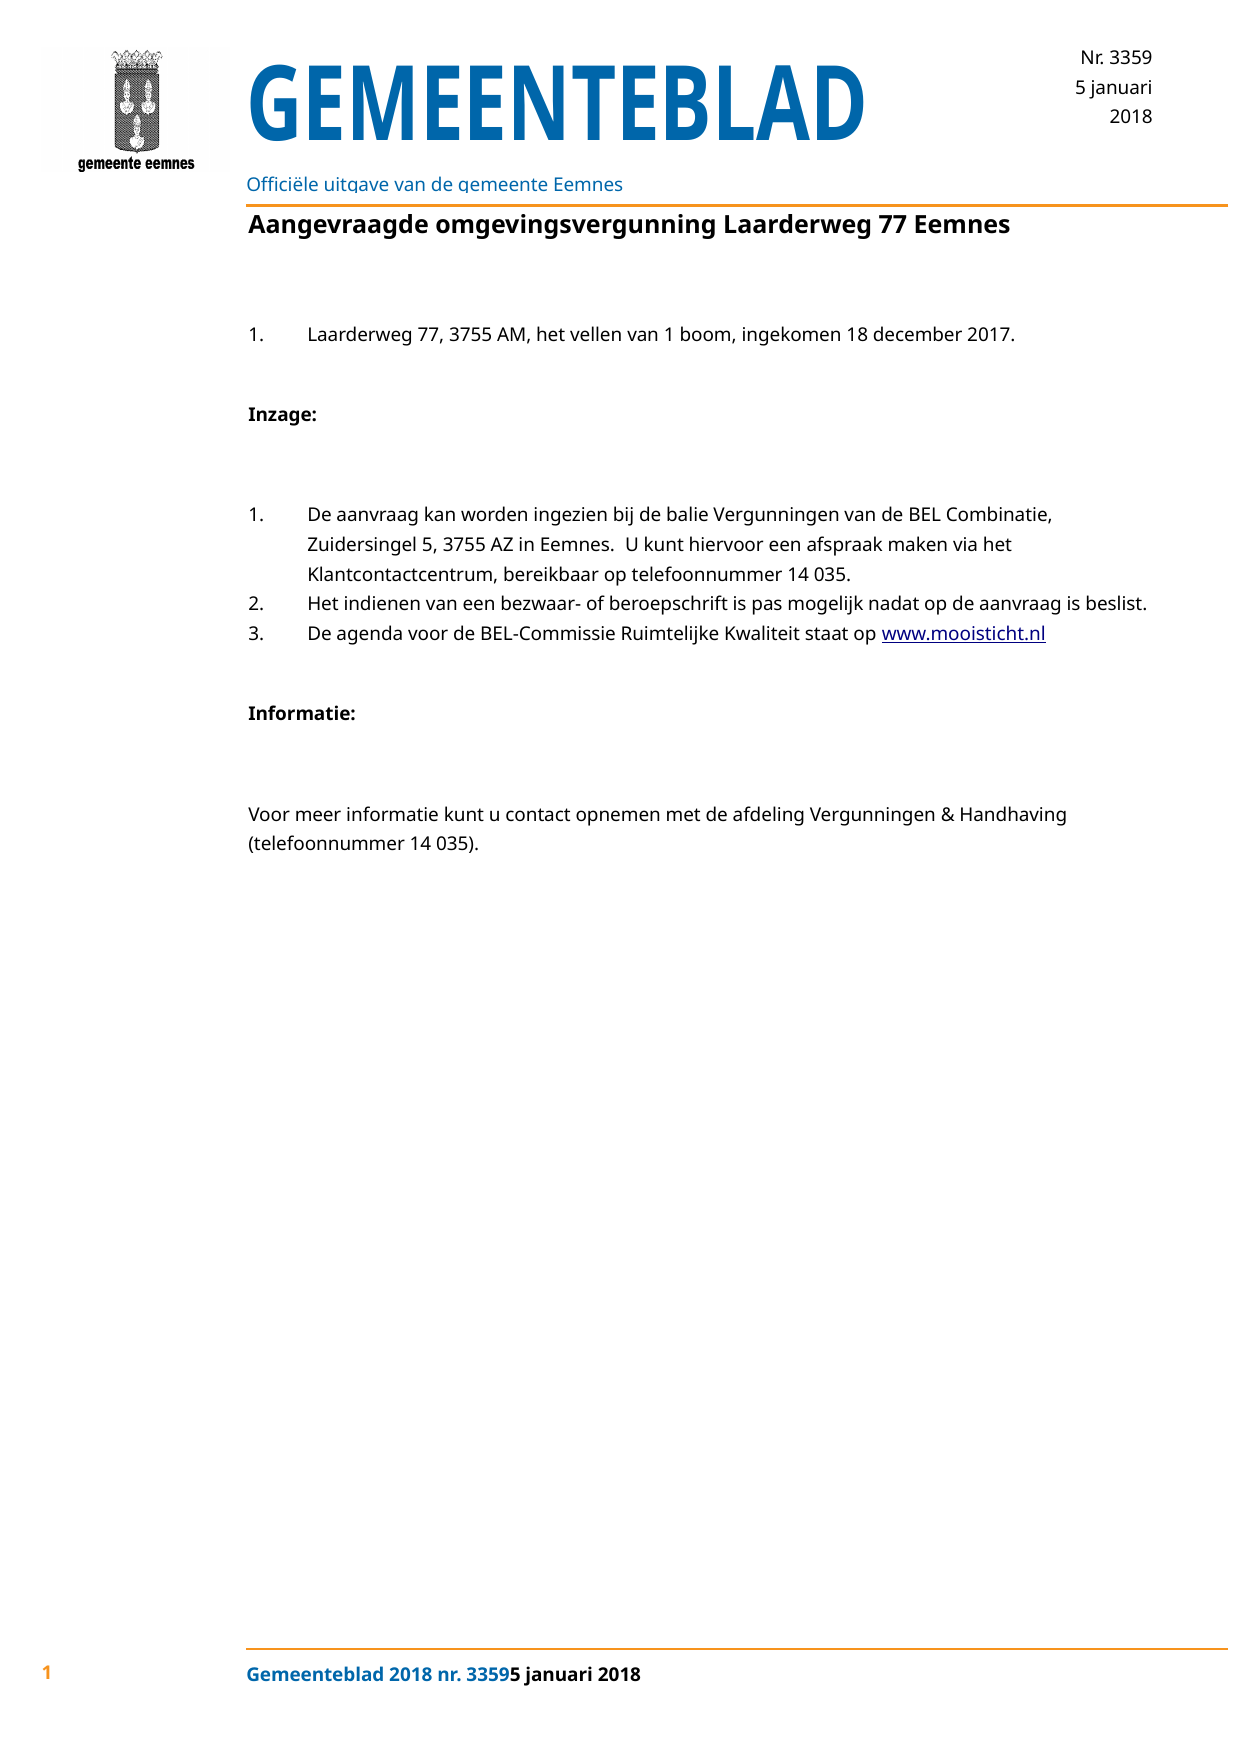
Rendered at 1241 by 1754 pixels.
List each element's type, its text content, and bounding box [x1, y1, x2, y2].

text Inzage: [248, 401, 1152, 426]
picture [41, 47, 231, 172]
list Het indienen van een bezwaar- of beroepschrift is pas mogelijk nadat op de aanvraag is beslist. [248, 590, 1152, 616]
text Voor meer informatie kunt u contact opnemen met de afdeling Vergunningen & Handhaving (telefoonnummer 14 035). [248, 801, 1152, 856]
text Aangevraagde omgevingsvergunning Laarderweg 77 Eemnes [248, 207, 1152, 241]
list De agenda voor de BEL-Commissie Ruimtelijke Kwaliteit staat op www.mooisticht.nl [248, 620, 1152, 646]
text Informatie: [248, 700, 1152, 726]
list Laarderweg 77, 3755 AM, het vellen van 1 boom, ingekomen 18 december 2017. [248, 321, 1152, 346]
list De aanvraag kan worden ingezien bij de balie Vergunningen van de BEL Combinatie, Zuidersingel 5, 3755 AZ in Eemnes. U kunt hiervoor een afspraak maken via het Klantcontactcentrum, bereikbaar op telefoonnummer 14 035. [248, 502, 1152, 586]
